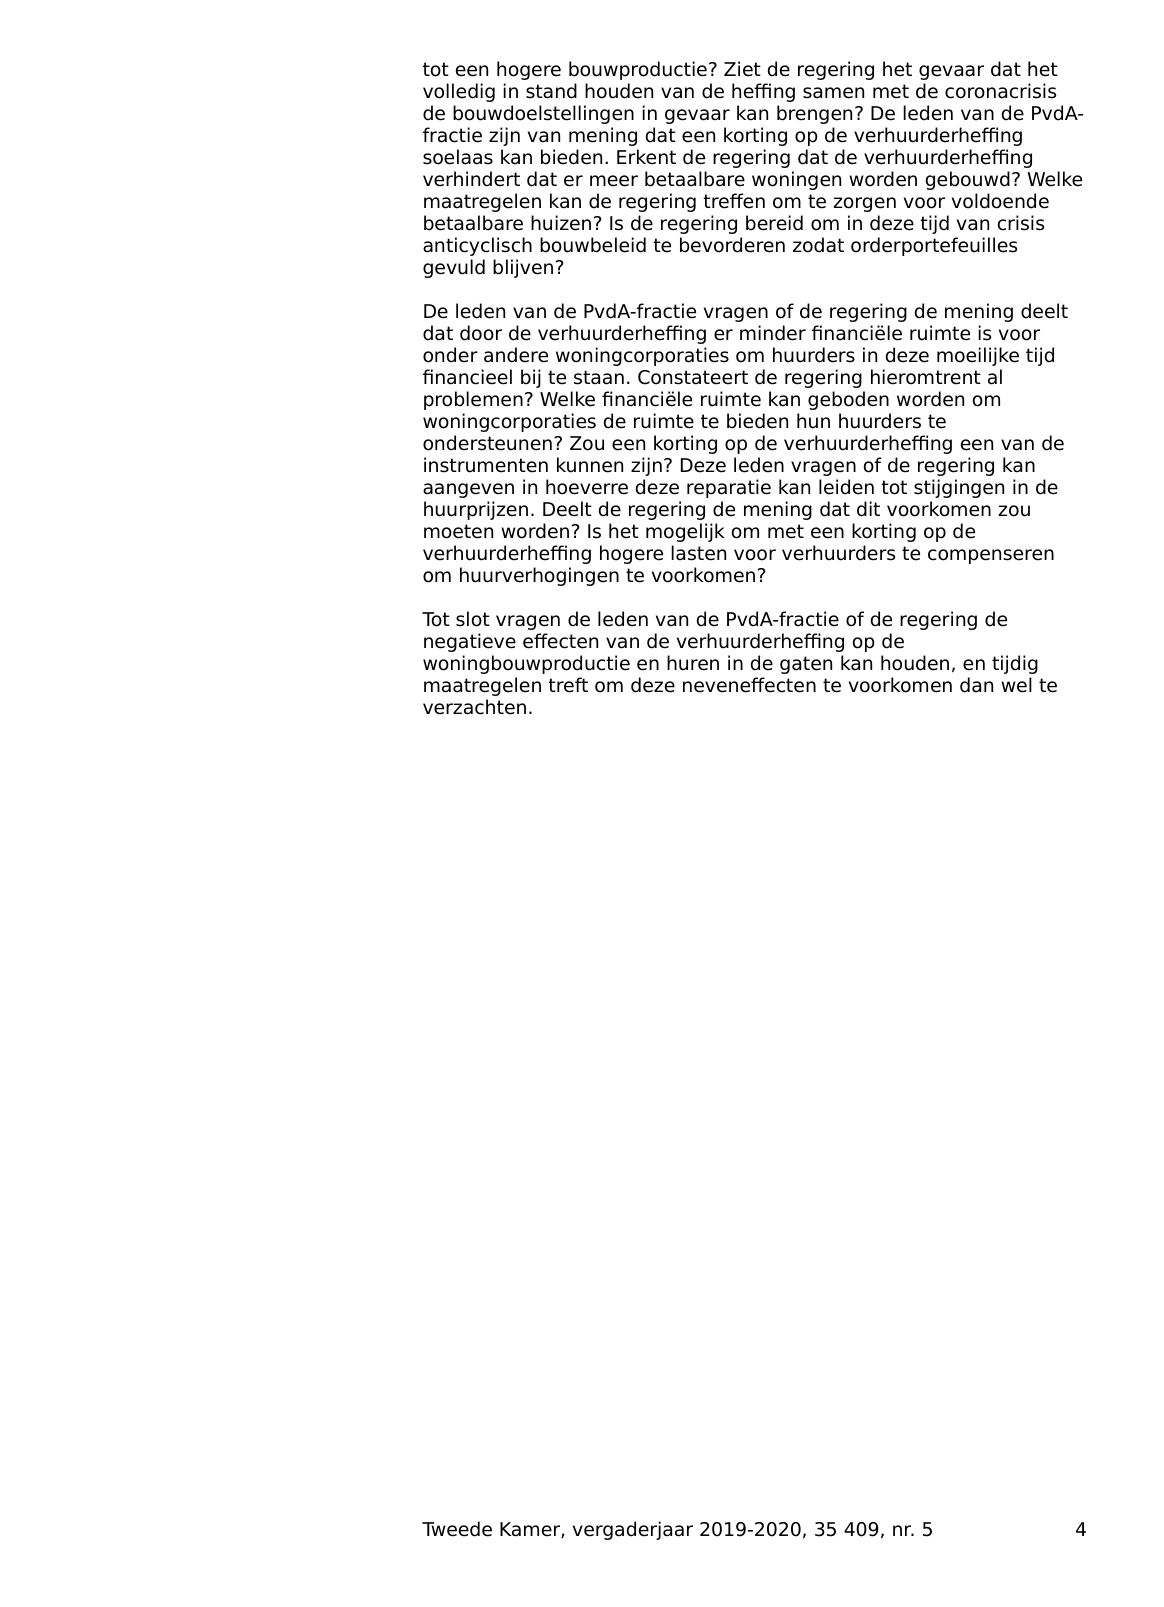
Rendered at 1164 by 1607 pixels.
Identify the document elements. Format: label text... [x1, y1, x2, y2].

text Tot slot vragen de leden van de PvdA-fractie of de regering de negatieve effecten van de verhuurderheffing op de woningbouwproductie en huren in de gaten kan houden, en tijdig maatregelen treft om deze neveneffecten te voorkomen dan wel te verzachten. [422, 609, 1087, 719]
text tot een hogere bouwproductie? Ziet de regering het gevaar dat het volledig in stand houden van de heffing samen met de coronacrisis de bouwdoelstellingen in gevaar kan brengen? De leden van de PvdA-fractie zijn van mening dat een korting op de verhuurderheffing soelaas kan bieden. Erkent de regering dat de verhuurderheffing verhindert dat er meer betaalbare woningen worden gebouwd? Welke maatregelen kan de regering treffen om te zorgen voor voldoende betaalbare huizen? Is de regering bereid om in deze tijd van crisis anticyclisch bouwbeleid te bevorderen zodat orderportefeuilles gevuld blijven? [422, 59, 1087, 279]
text De leden van de PvdA-fractie vragen of de regering de mening deelt dat door de verhuurderheffing er minder financiële ruimte is voor onder andere woningcorporaties om huurders in deze moeilijke tijd financieel bij te staan. Constateert de regering hieromtrent al problemen? Welke financiële ruimte kan geboden worden om woningcorporaties de ruimte te bieden hun huurders te ondersteunen? Zou een korting op de verhuurderheffing een van de instrumenten kunnen zijn? Deze leden vragen of de regering kan aangeven in hoeverre deze reparatie kan leiden tot stijgingen in de huurprijzen. Deelt de regering de mening dat dit voorkomen zou moeten worden? Is het mogelijk om met een korting op de verhuurderheffing hogere lasten voor verhuurders te compenseren om huurverhogingen te voorkomen? [422, 301, 1087, 587]
